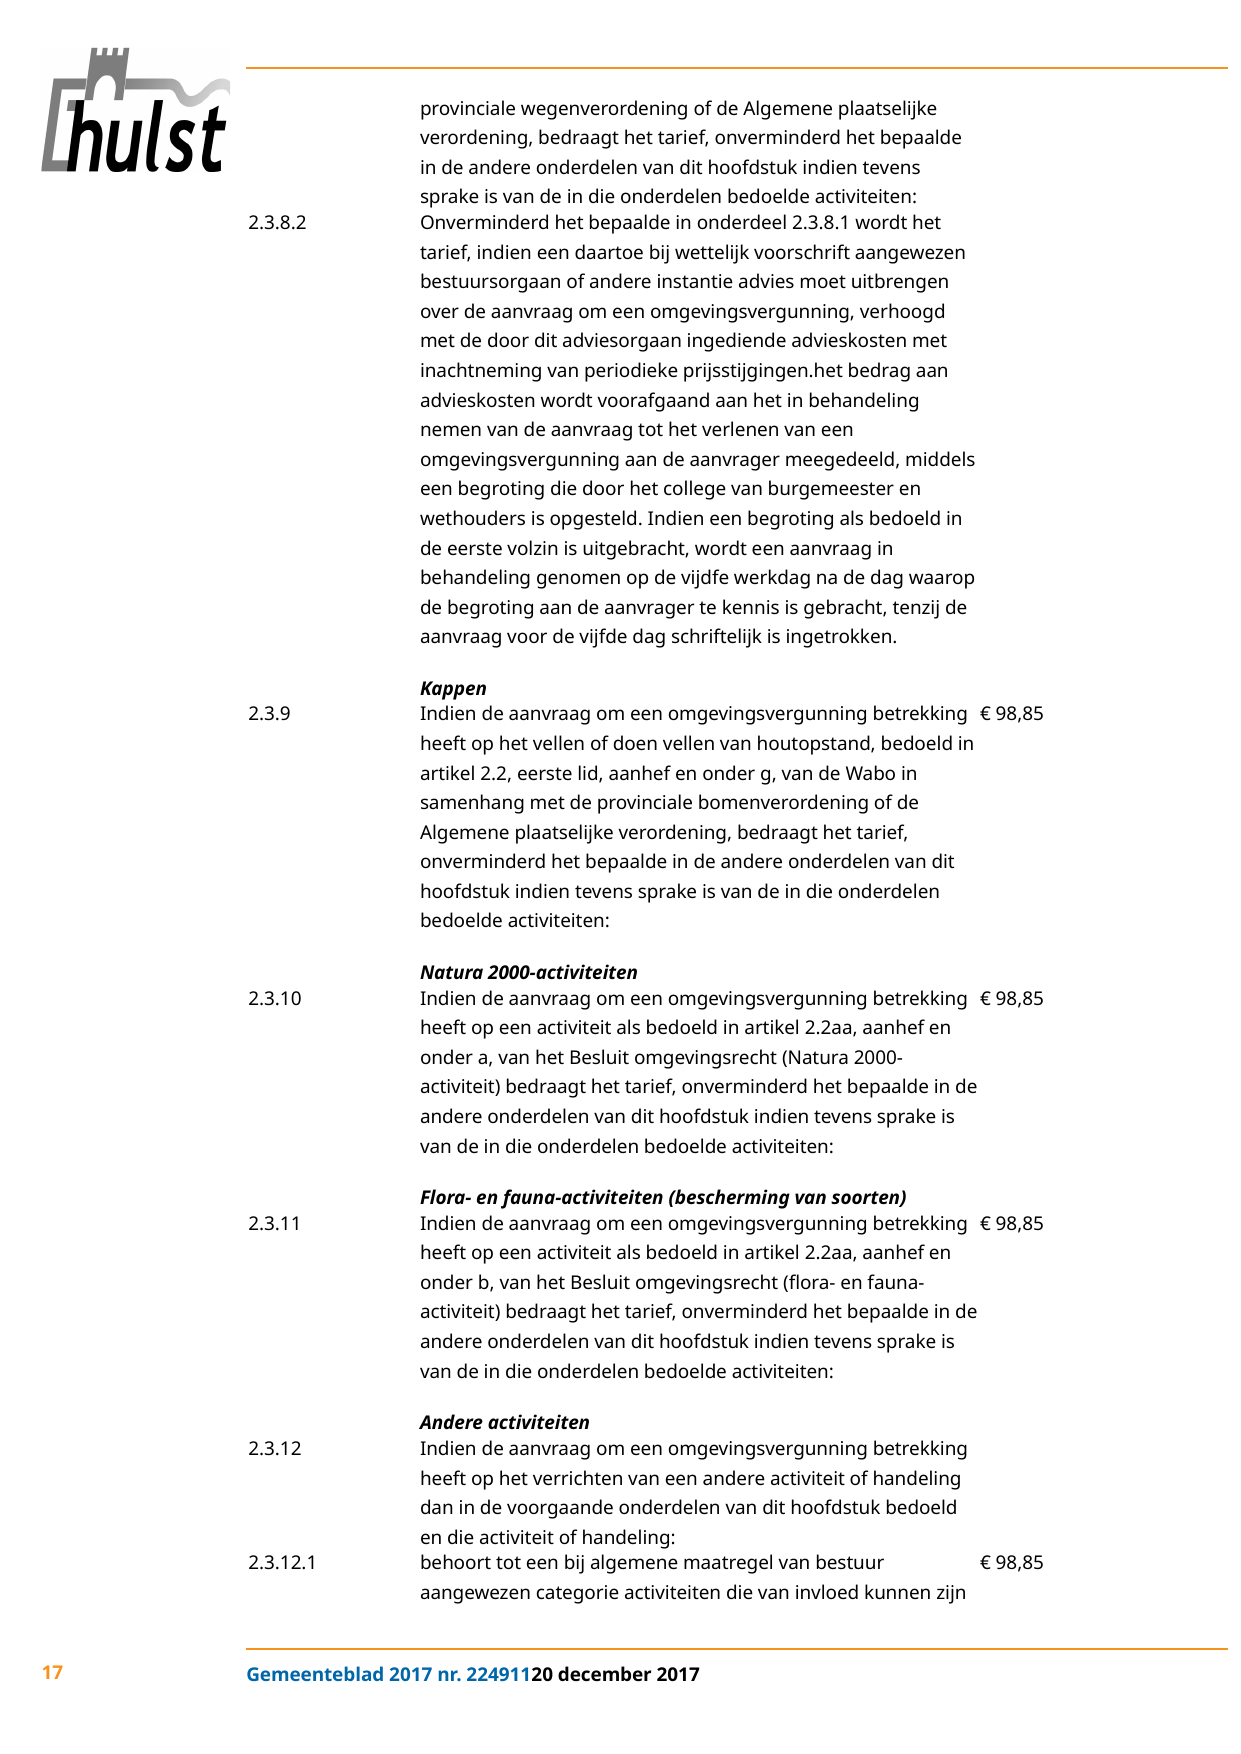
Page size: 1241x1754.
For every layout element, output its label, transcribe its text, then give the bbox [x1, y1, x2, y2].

table_cell [420, 649, 980, 675]
table_cell [980, 934, 1152, 959]
table_cell 2.3.11 [248, 1210, 420, 1384]
table_cell 2.3.8.2 [248, 209, 420, 649]
table_cell [248, 649, 420, 675]
table_cell Andere activiteiten [420, 1409, 980, 1435]
table_cell 2.3.12.1 [248, 1550, 420, 1605]
table_cell [980, 959, 1152, 985]
table_cell [248, 1184, 420, 1210]
table_cell Kappen [420, 675, 980, 701]
table_cell [980, 209, 1152, 649]
table_cell € 98,85 [980, 1550, 1152, 1605]
table_cell Indien de aanvraag om een omgevingsvergunning betrekking heeft op een activiteit als bedoeld in artikel 2.2aa, aanhef en onder a, van het Besluit omgevingsrecht (Natura 2000-activiteit) bedraagt het tarief, onverminderd het bepaalde in de andere onderdelen van dit hoofdstuk indien tevens sprake is van de in die onderdelen bedoelde activiteiten: [420, 985, 980, 1158]
table_cell [980, 1435, 1152, 1549]
table_cell [980, 675, 1152, 701]
table_cell [248, 1159, 420, 1184]
table_cell [980, 649, 1152, 675]
table_cell [420, 1159, 980, 1184]
table_cell Indien de aanvraag om een omgevingsvergunning betrekking heeft op een activiteit als bedoeld in artikel 2.2aa, aanhef en onder b, van het Besluit omgevingsrecht (flora- en fauna-activiteit) bedraagt het tarief, onverminderd het bepaalde in de andere onderdelen van dit hoofdstuk indien tevens sprake is van de in die onderdelen bedoelde activiteiten: [420, 1210, 980, 1384]
table_cell Natura 2000-activiteiten [420, 959, 980, 985]
table_cell Flora- en fauna-activiteiten (bescherming van soorten) [420, 1184, 980, 1210]
picture [41, 47, 231, 172]
table_cell [980, 1184, 1152, 1210]
table_cell behoort tot een bij algemene maatregel van bestuur aangewezen categorie activiteiten die van invloed kunnen zijn [420, 1550, 980, 1605]
table_cell [248, 959, 420, 985]
table_cell [980, 1384, 1152, 1409]
table_cell [248, 1409, 420, 1435]
table_cell [420, 934, 980, 959]
table_cell [980, 95, 1152, 209]
table_cell 2.3.12 [248, 1435, 420, 1549]
table_cell 2.3.10 [248, 985, 420, 1158]
table_cell [248, 95, 420, 209]
table_cell [980, 1159, 1152, 1184]
table_cell Indien de aanvraag om een omgevingsvergunning betrekking heeft op het verrichten van een andere activiteit of handeling dan in de voorgaande onderdelen van dit hoofdstuk bedoeld en die activiteit of handeling: [420, 1435, 980, 1549]
table_cell [248, 1384, 420, 1409]
table_cell € 98,85 [980, 985, 1152, 1158]
table_cell Indien de aanvraag om een omgevingsvergunning betrekking heeft op het vellen of doen vellen van houtopstand, bedoeld in artikel 2.2, eerste lid, aanhef en onder g, van de Wabo in samenhang met de provinciale bomenverordening of de Algemene plaatselijke verordening, bedraagt het tarief, onverminderd het bepaalde in de andere onderdelen van dit hoofdstuk indien tevens sprake is van de in die onderdelen bedoelde activiteiten: [420, 701, 980, 933]
table_cell [980, 1409, 1152, 1435]
table_cell [248, 934, 420, 959]
table_cell € 98,85 [980, 1210, 1152, 1384]
table_cell [420, 1384, 980, 1409]
table_cell provinciale wegenverordening of de Algemene plaatselijke verordening, bedraagt het tarief, onverminderd het bepaalde in de andere onderdelen van dit hoofdstuk indien tevens sprake is van de in die onderdelen bedoelde activiteiten: [420, 95, 980, 209]
table_cell 2.3.9 [248, 701, 420, 933]
table_cell [248, 675, 420, 701]
table_cell Onverminderd het bepaalde in onderdeel 2.3.8.1 wordt het tarief, indien een daartoe bij wettelijk voorschrift aangewezen bestuursorgaan of andere instantie advies moet uitbrengen over de aanvraag om een omgevingsvergunning, verhoogd met de door dit adviesorgaan ingediende advieskosten met inachtneming van periodieke prijsstijgingen.het bedrag aan advieskosten wordt voorafgaand aan het in behandeling nemen van de aanvraag tot het verlenen van een omgevingsvergunning aan de aanvrager meegedeeld, middels een begroting die door het college van burgemeester en wethouders is opgesteld. Indien een begroting als bedoeld in de eerste volzin is uitgebracht, wordt een aanvraag in behandeling genomen op de vijdfe werkdag na de dag waarop de begroting aan de aanvrager te kennis is gebracht, tenzij de aanvraag voor de vijfde dag schriftelijk is ingetrokken. [420, 209, 980, 649]
table_cell € 98,85 [980, 701, 1152, 933]
